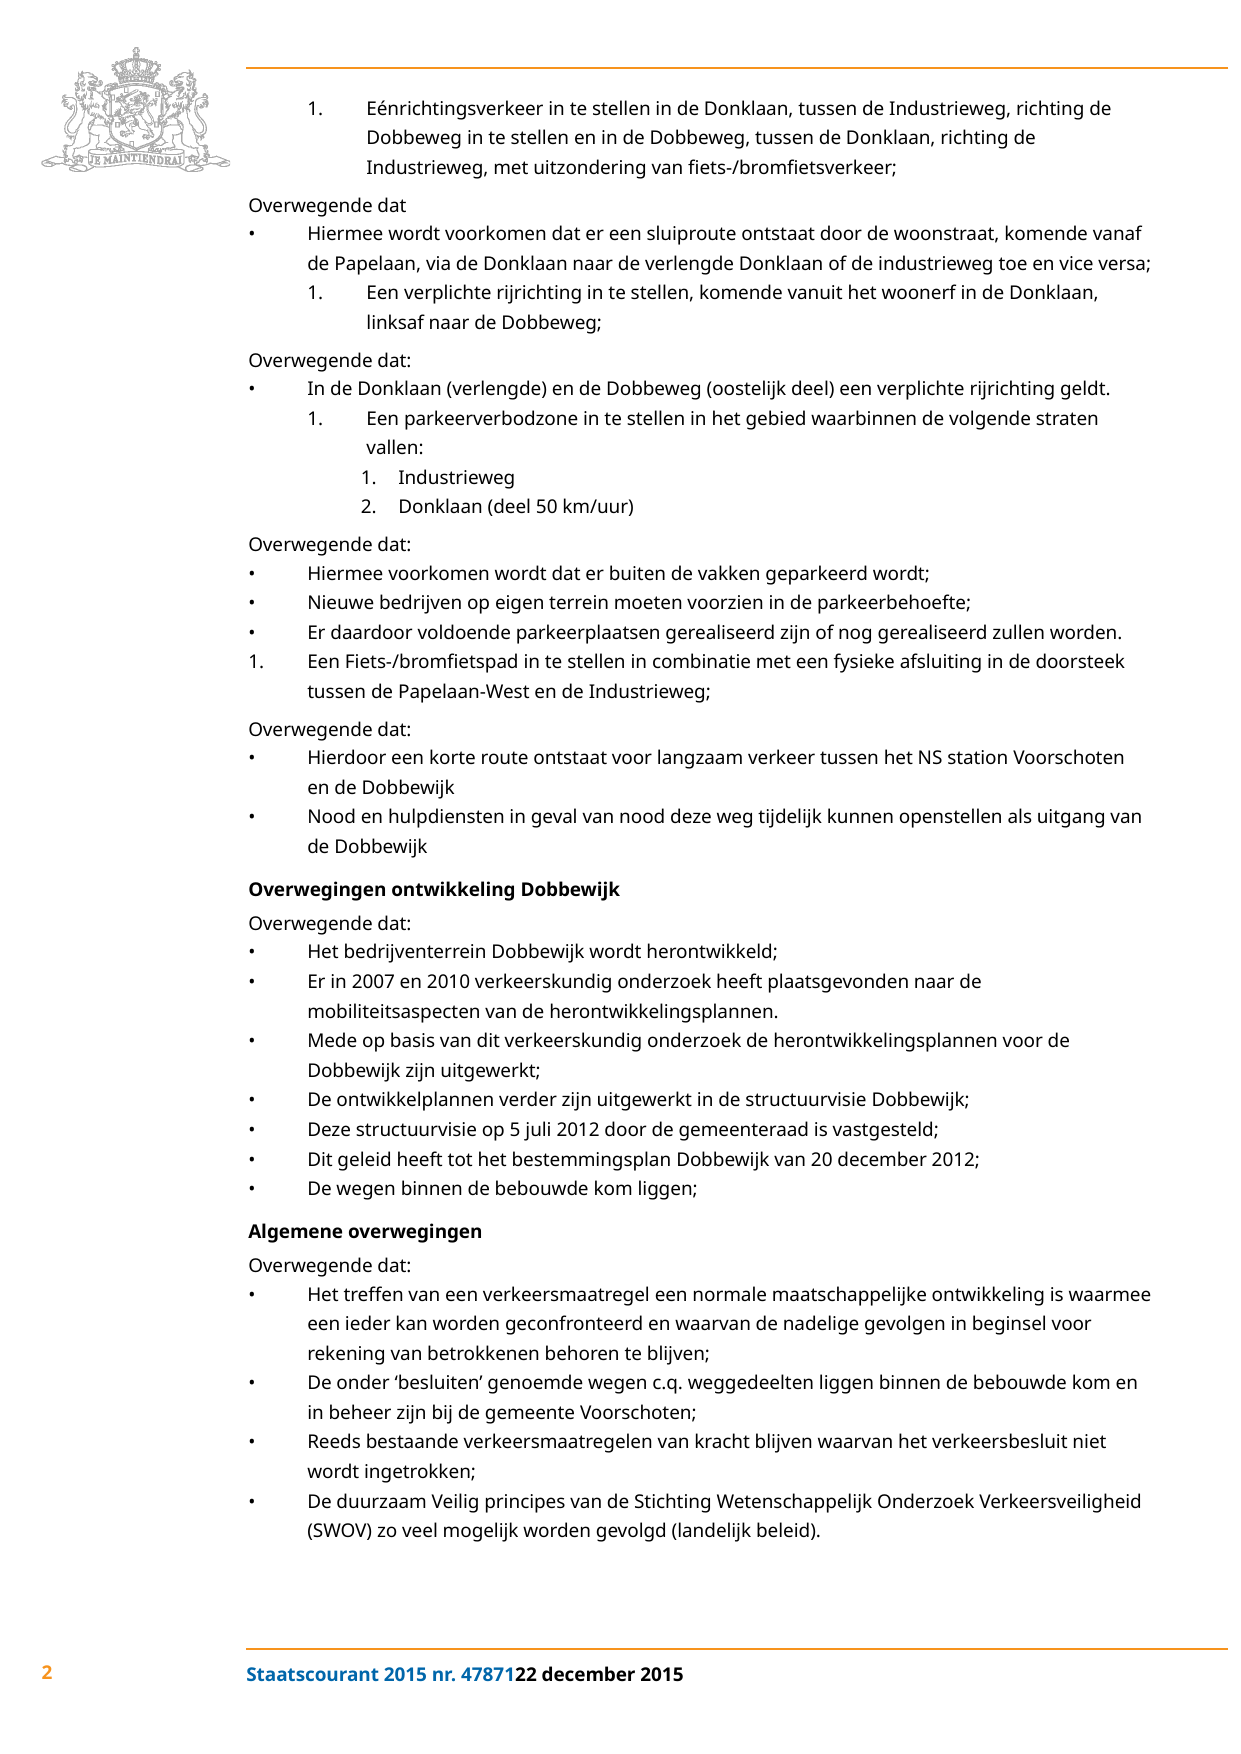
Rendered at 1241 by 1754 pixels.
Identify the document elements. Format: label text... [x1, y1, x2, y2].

list Nieuwe bedrijven op eigen terrein moeten voorzien in de parkeerbehoefte; [248, 589, 1152, 615]
list Het treffen van een verkeersmaatregel een normale maatschappelijke ontwikkeling is waarmee een ieder kan worden geconfronteerd en waarvan de nadelige gevolgen in beginsel voor rekening van betrokkenen behoren te blijven; [248, 1281, 1152, 1366]
list Mede op basis van dit verkeerskundig onderzoek de herontwikkelingsplannen voor de Dobbewijk zijn uitgewerkt; [248, 1027, 1152, 1083]
text Overwegende dat [248, 192, 1152, 218]
text Overwegende dat: [248, 347, 1152, 373]
list Industrieweg [361, 464, 1152, 490]
list Deze structuurvisie op 5 juli 2012 door de gemeenteraad is vastgesteld; [248, 1116, 1152, 1142]
text Overwegende dat: [248, 531, 1152, 557]
text Algemene overwegingen [248, 1218, 1152, 1244]
list Een Fiets-/bromfietspad in te stellen in combinatie met een fysieke afsluiting in de doorsteek tussen de Papelaan-West en de Industrieweg; [248, 648, 1152, 704]
text Overwegende dat: [248, 716, 1152, 742]
list Dit geleid heeft tot het bestemmingsplan Dobbewijk van 20 december 2012; [248, 1146, 1152, 1171]
list Een parkeerverbodzone in te stellen in het gebied waarbinnen de volgende straten vallen: [307, 405, 1152, 460]
list De ontwikkelplannen verder zijn uitgewerkt in de structuurvisie Dobbewijk; [248, 1087, 1152, 1112]
list Er in 2007 en 2010 verkeerskundig onderzoek heeft plaatsgevonden naar de mobiliteitsaspecten van de herontwikkelingsplannen. [248, 968, 1152, 1023]
text Overwegende dat: [248, 910, 1152, 936]
list Een verplichte rijrichting in te stellen, komende vanuit het woonerf in de Donklaan, linksaf naar de Dobbeweg; [307, 279, 1152, 335]
list Het bedrijventerrein Dobbewijk wordt herontwikkeld; [248, 939, 1152, 964]
list Nood en hulpdiensten in geval van nood deze weg tijdelijk kunnen openstellen als uitgang van de Dobbewijk [248, 803, 1152, 859]
list Hiermee voorkomen wordt dat er buiten de vakken geparkeerd wordt; [248, 560, 1152, 586]
picture [41, 47, 231, 172]
list Hierdoor een korte route ontstaat voor langzaam verkeer tussen het NS station Voorschoten en de Dobbewijk [248, 744, 1152, 800]
list De onder ‘besluiten’ genoemde wegen c.q. weggedeelten liggen binnen de bebouwde kom en in beheer zijn bij de gemeente Voorschoten; [248, 1369, 1152, 1425]
text Overwegende dat: [248, 1252, 1152, 1278]
text Overwegingen ontwikkeling Dobbewijk [248, 876, 1152, 902]
list Donklaan (deel 50 km/uur) [361, 493, 1152, 519]
list De duurzaam Veilig principes van de Stichting Wetenschappelijk Onderzoek Verkeersveiligheid (SWOV) zo veel mogelijk worden gevolgd (landelijk beleid). [248, 1488, 1152, 1543]
list Eénrichtingsverkeer in te stellen in de Donklaan, tussen de Industrieweg, richting de Dobbeweg in te stellen en in de Dobbeweg, tussen de Donklaan, richting de Industrieweg, met uitzondering van fiets-/bromfietsverkeer; [307, 95, 1152, 180]
list Hiermee wordt voorkomen dat er een sluiproute ontstaat door de woonstraat, komende vanaf de Papelaan, via de Donklaan naar de verlengde Donklaan of de industrieweg toe en vice versa; [248, 220, 1152, 276]
list In de Donklaan (verlengde) en de Dobbeweg (oostelijk deel) een verplichte rijrichting geldt. [248, 375, 1152, 401]
list Er daardoor voldoende parkeerplaatsen gerealiseerd zijn of nog gerealiseerd zullen worden. [248, 619, 1152, 645]
list De wegen binnen de bebouwde kom liggen; [248, 1175, 1152, 1201]
list Reeds bestaande verkeersmaatregelen van kracht blijven waarvan het verkeersbesluit niet wordt ingetrokken; [248, 1429, 1152, 1484]
